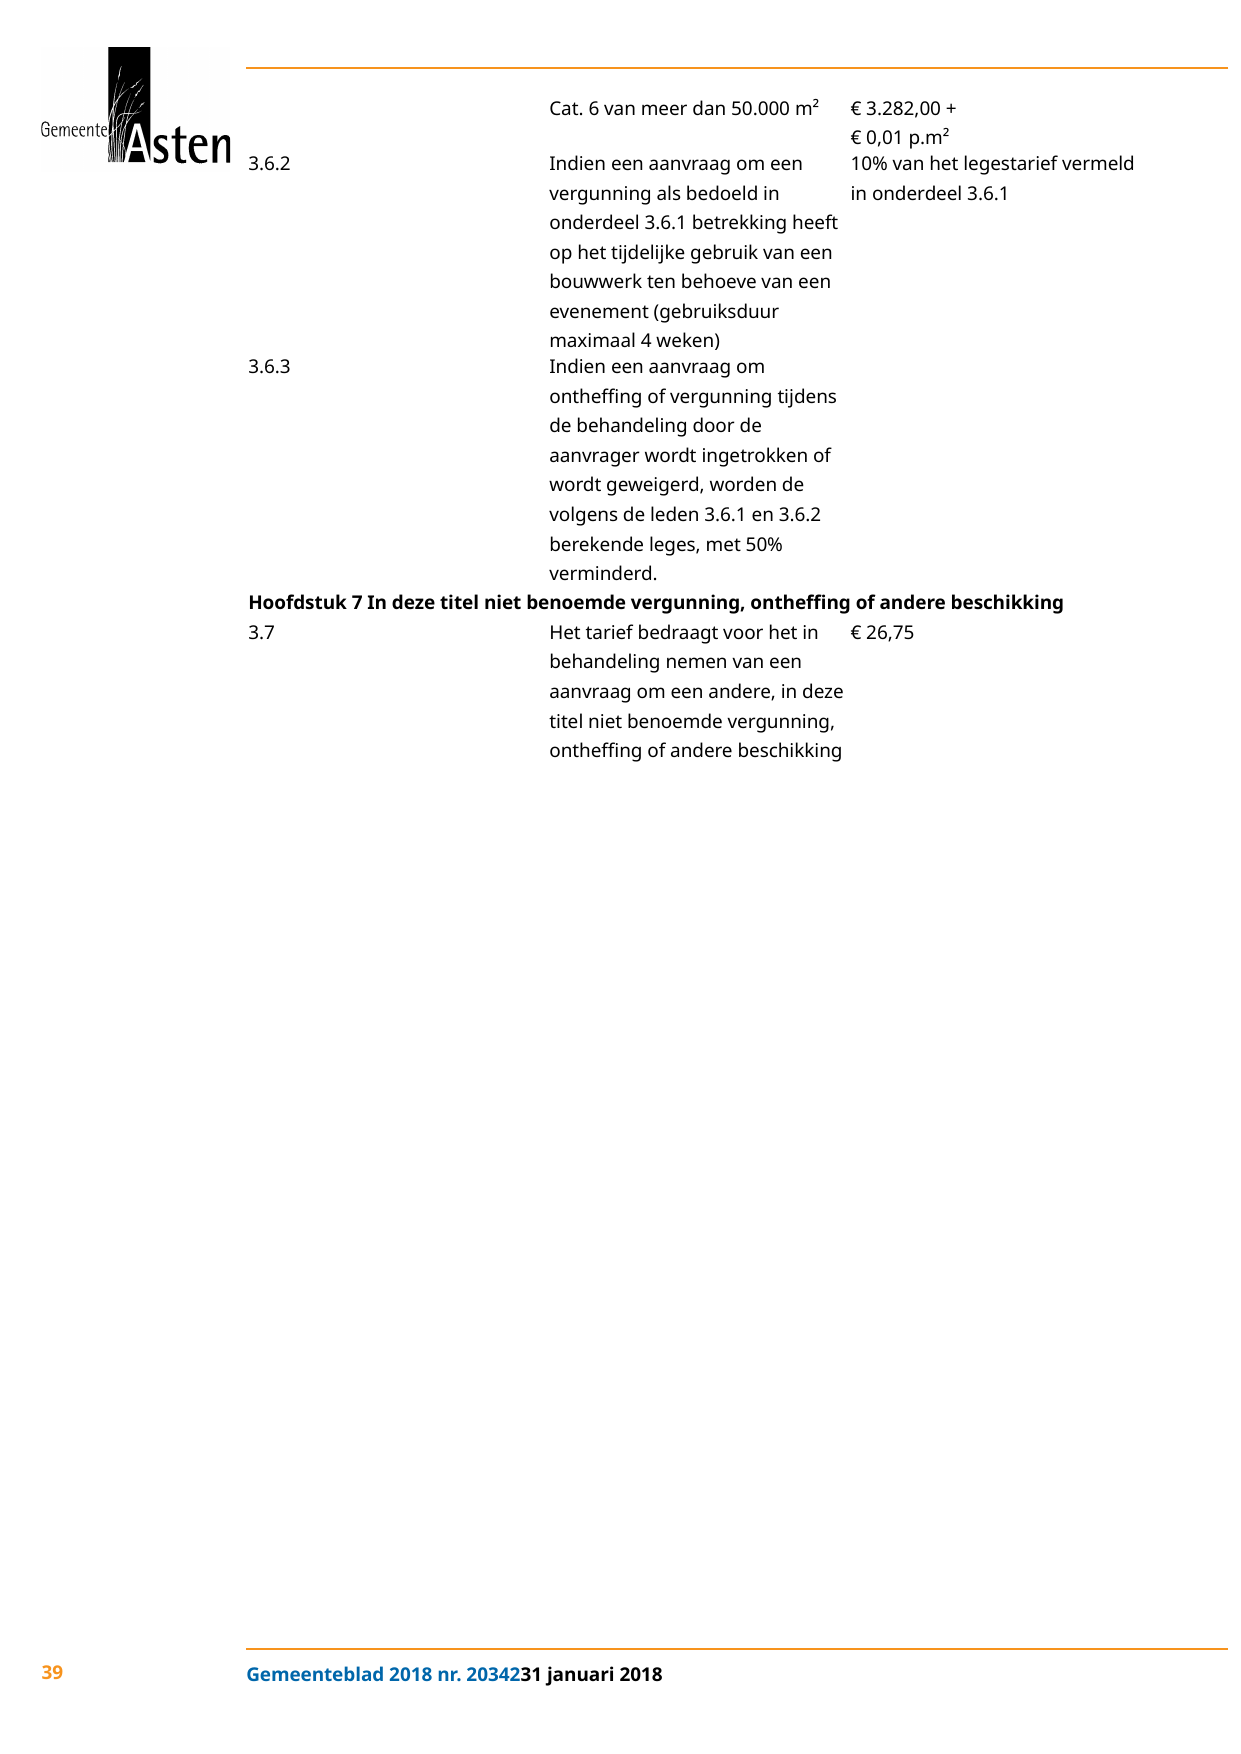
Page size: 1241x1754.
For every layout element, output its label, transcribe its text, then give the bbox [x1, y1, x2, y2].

table_cell 10% van het legestarief vermeld in onderdeel 3.6.1 [850, 150, 1152, 353]
table_cell Indien een aanvraag om ontheffing of vergunning tijdens de behandeling door de aanvrager wordt ingetrokken of wordt geweigerd, worden de volgens de leden 3.6.1 en 3.6.2 berekende leges, met 50% verminderd. [549, 353, 850, 586]
table_cell [850, 353, 1152, 586]
table_cell 3.6.3 [248, 353, 549, 586]
table_cell 3.6.2 [248, 150, 549, 353]
table_header 3.7 [248, 619, 549, 763]
table_cell [248, 95, 549, 150]
picture [41, 47, 231, 172]
text Hoofdstuk 7 In deze titel niet benoemde vergunning, ontheffing of andere beschikking [248, 589, 1152, 615]
table_cell Cat. 6 van meer dan 50.000 m² [549, 95, 850, 150]
table_cell € 3.282,00 + € 0,01 p.m² [850, 95, 1152, 150]
table_cell Indien een aanvraag om een vergunning als bedoeld in onderdeel 3.6.1 betrekking heeft op het tijdelijke gebruik van een bouwwerk ten behoeve van een evenement (gebruiksduur maximaal 4 weken) [549, 150, 850, 353]
table_header Het tarief bedraagt voor het in behandeling nemen van een aanvraag om een andere, in deze titel niet benoemde vergunning, ontheffing of andere beschikking [549, 619, 850, 763]
table_header € 26,75 [850, 619, 1152, 763]
